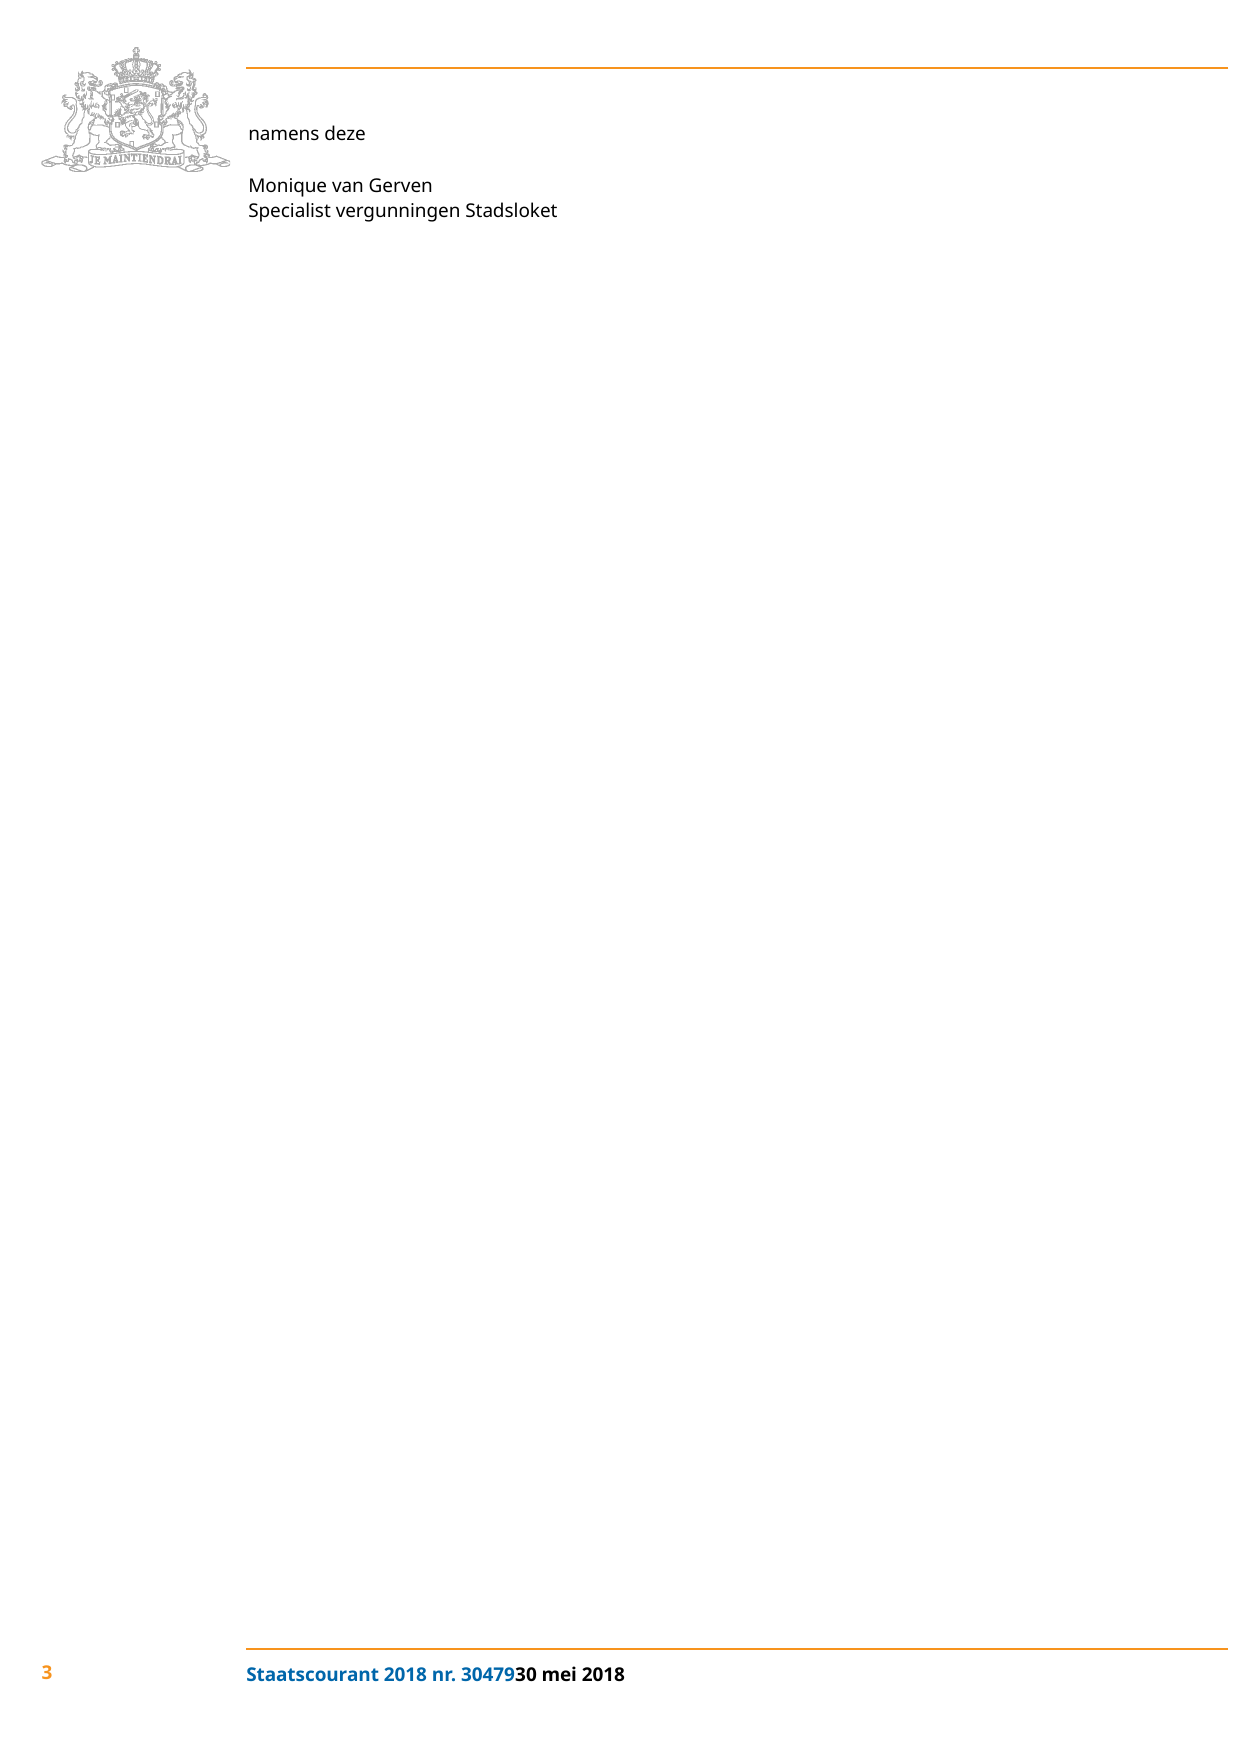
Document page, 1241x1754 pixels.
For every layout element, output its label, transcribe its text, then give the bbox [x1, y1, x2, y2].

picture [41, 47, 231, 172]
text namens deze [248, 121, 1152, 146]
text Specialist vergunningen Stadsloket [248, 198, 1152, 223]
text Monique van Gerven [248, 172, 1152, 198]
